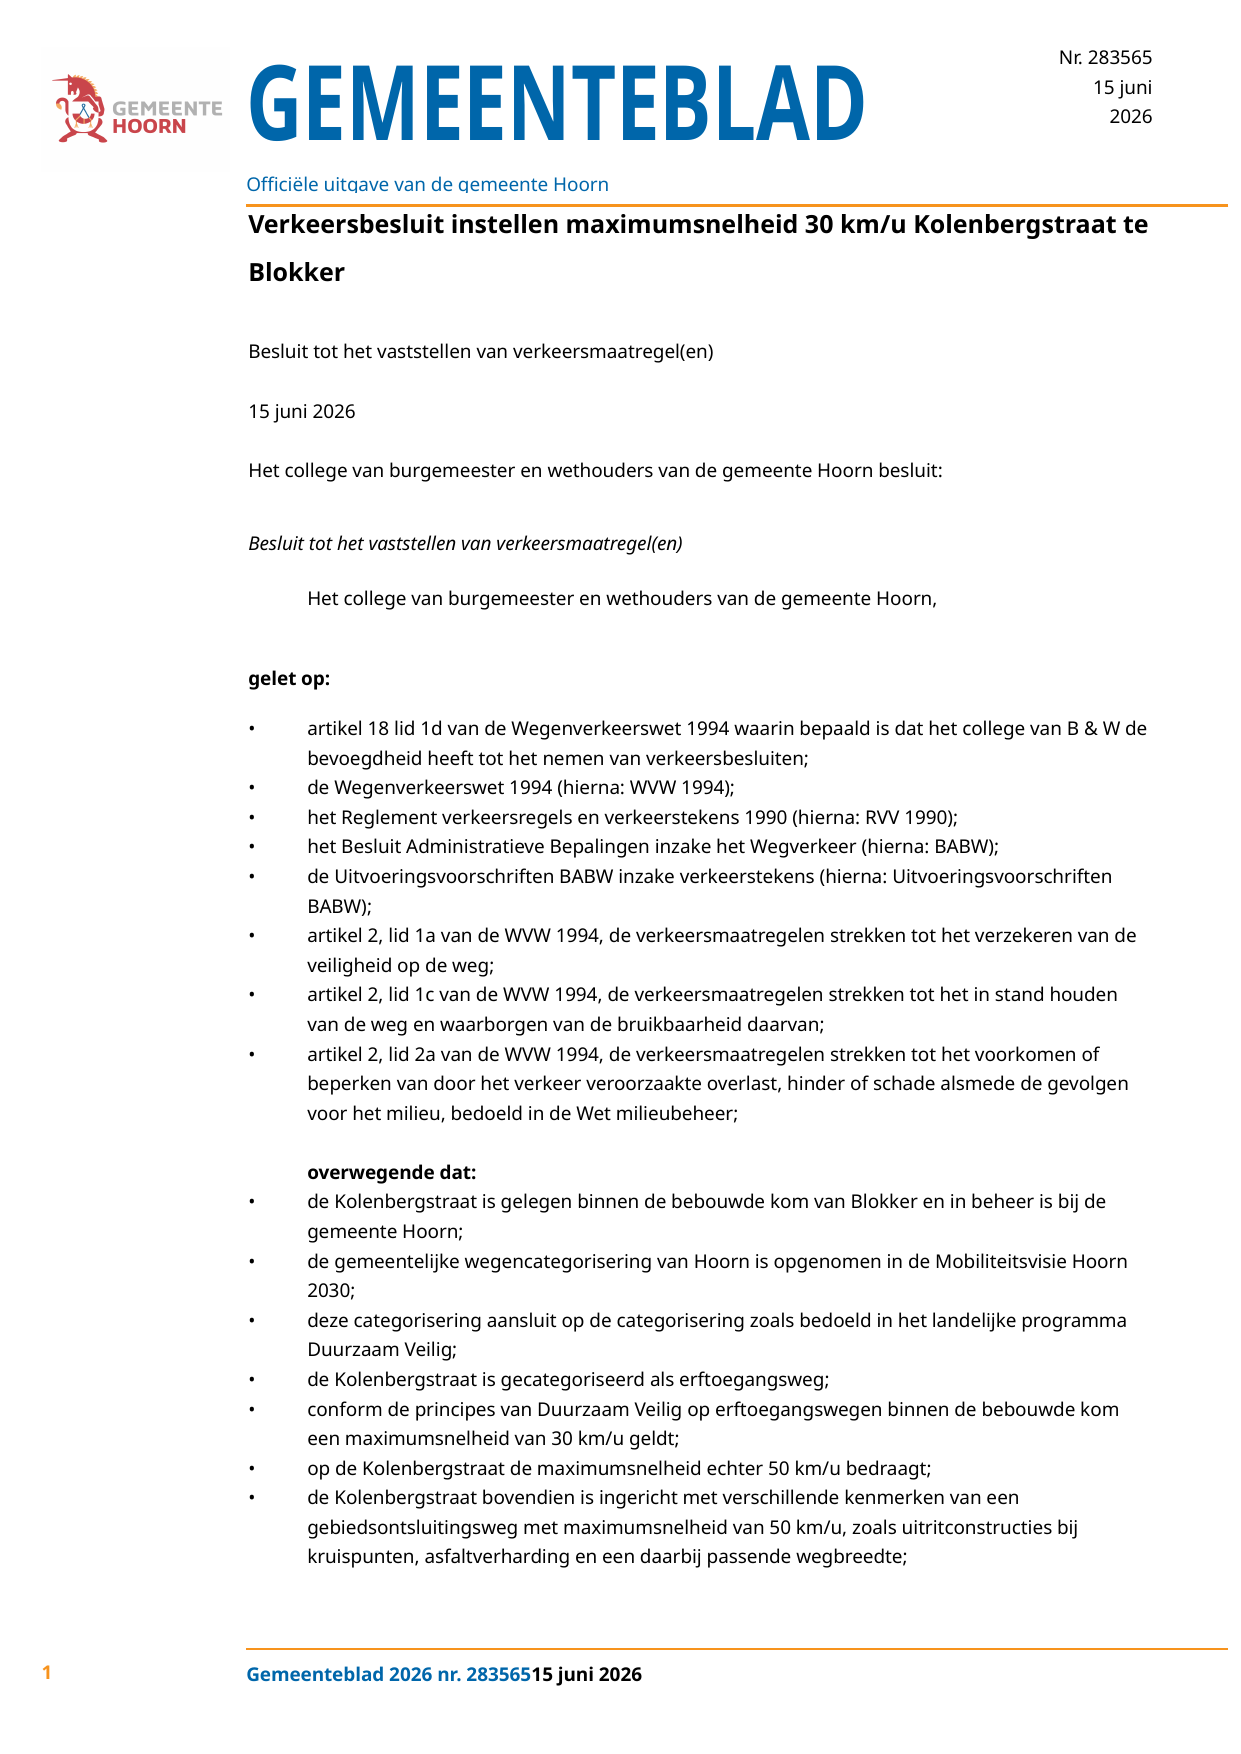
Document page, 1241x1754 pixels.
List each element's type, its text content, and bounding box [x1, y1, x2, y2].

list de Wegenverkeerswet 1994 (hierna: WVW 1994); [248, 774, 1152, 800]
list deze categorisering aansluit op de categorisering zoals bedoeld in het landelijke programma Duurzaam Veilig; [248, 1307, 1152, 1362]
text Besluit tot het vaststellen van verkeersmaatregel(en) [248, 339, 1152, 364]
text Verkeersbesluit instellen maximumsnelheid 30 km/u Kolenbergstraat te Blokker [248, 207, 1152, 288]
list op de Kolenbergstraat de maximumsnelheid echter 50 km/u bedraagt; [248, 1455, 1152, 1481]
text gelet op: [248, 665, 1152, 691]
list artikel 18 lid 1d van de Wegenverkeerswet 1994 waarin bepaald is dat het college van B & W de bevoegdheid heeft tot het nemen van verkeersbesluiten; [248, 715, 1152, 771]
list de gemeentelijke wegencategorisering van Hoorn is opgenomen in de Mobiliteitsvisie Hoorn 2030; [248, 1248, 1152, 1303]
list het Besluit Administratieve Bepalingen inzake het Wegverkeer (hierna: BABW); [248, 834, 1152, 859]
list de Kolenbergstraat is gecategoriseerd als erftoegangsweg; [248, 1366, 1152, 1392]
list artikel 2, lid 2a van de WVW 1994, de verkeersmaatregelen strekken tot het voorkomen of beperken van door het verkeer veroorzaakte overlast, hinder of schade alsmede de gevolgen voor het milieu, bedoeld in de Wet milieubeheer; [248, 1041, 1152, 1126]
list overwegende dat: [248, 1159, 1152, 1185]
list Het college van burgemeester en wethouders van de gemeente Hoorn, [248, 585, 1152, 611]
list conform de principes van Duurzaam Veilig op erftoegangswegen binnen de bebouwde kom een maximumsnelheid van 30 km/u geldt; [248, 1396, 1152, 1451]
text 15 juni 2026 [248, 398, 1152, 423]
list het Reglement verkeersregels en verkeerstekens 1990 (hierna: RVV 1990); [248, 804, 1152, 830]
picture [41, 47, 231, 172]
list de Kolenbergstraat bovendien is ingericht met verschillende kenmerken van een gebiedsontsluitingsweg met maximumsnelheid van 50 km/u, zoals uitritconstructies bij kruispunten, asfaltverharding en een daarbij passende wegbreedte; [248, 1484, 1152, 1569]
list de Kolenbergstraat is gelegen binnen de bebouwde kom van Blokker en in beheer is bij de gemeente Hoorn; [248, 1189, 1152, 1244]
text Besluit tot het vaststellen van verkeersmaatregel(en) [248, 530, 1152, 555]
text Het college van burgemeester en wethouders van de gemeente Hoorn besluit: [248, 457, 1152, 483]
list de Uitvoeringsvoorschriften BABW inzake verkeerstekens (hierna: Uitvoeringsvoorschriften BABW); [248, 863, 1152, 919]
list artikel 2, lid 1c van de WVW 1994, de verkeersmaatregelen strekken tot het in stand houden van de weg en waarborgen van de bruikbaarheid daarvan; [248, 982, 1152, 1037]
list artikel 2, lid 1a van de WVW 1994, de verkeersmaatregelen strekken tot het verzekeren van de veiligheid op de weg; [248, 922, 1152, 978]
